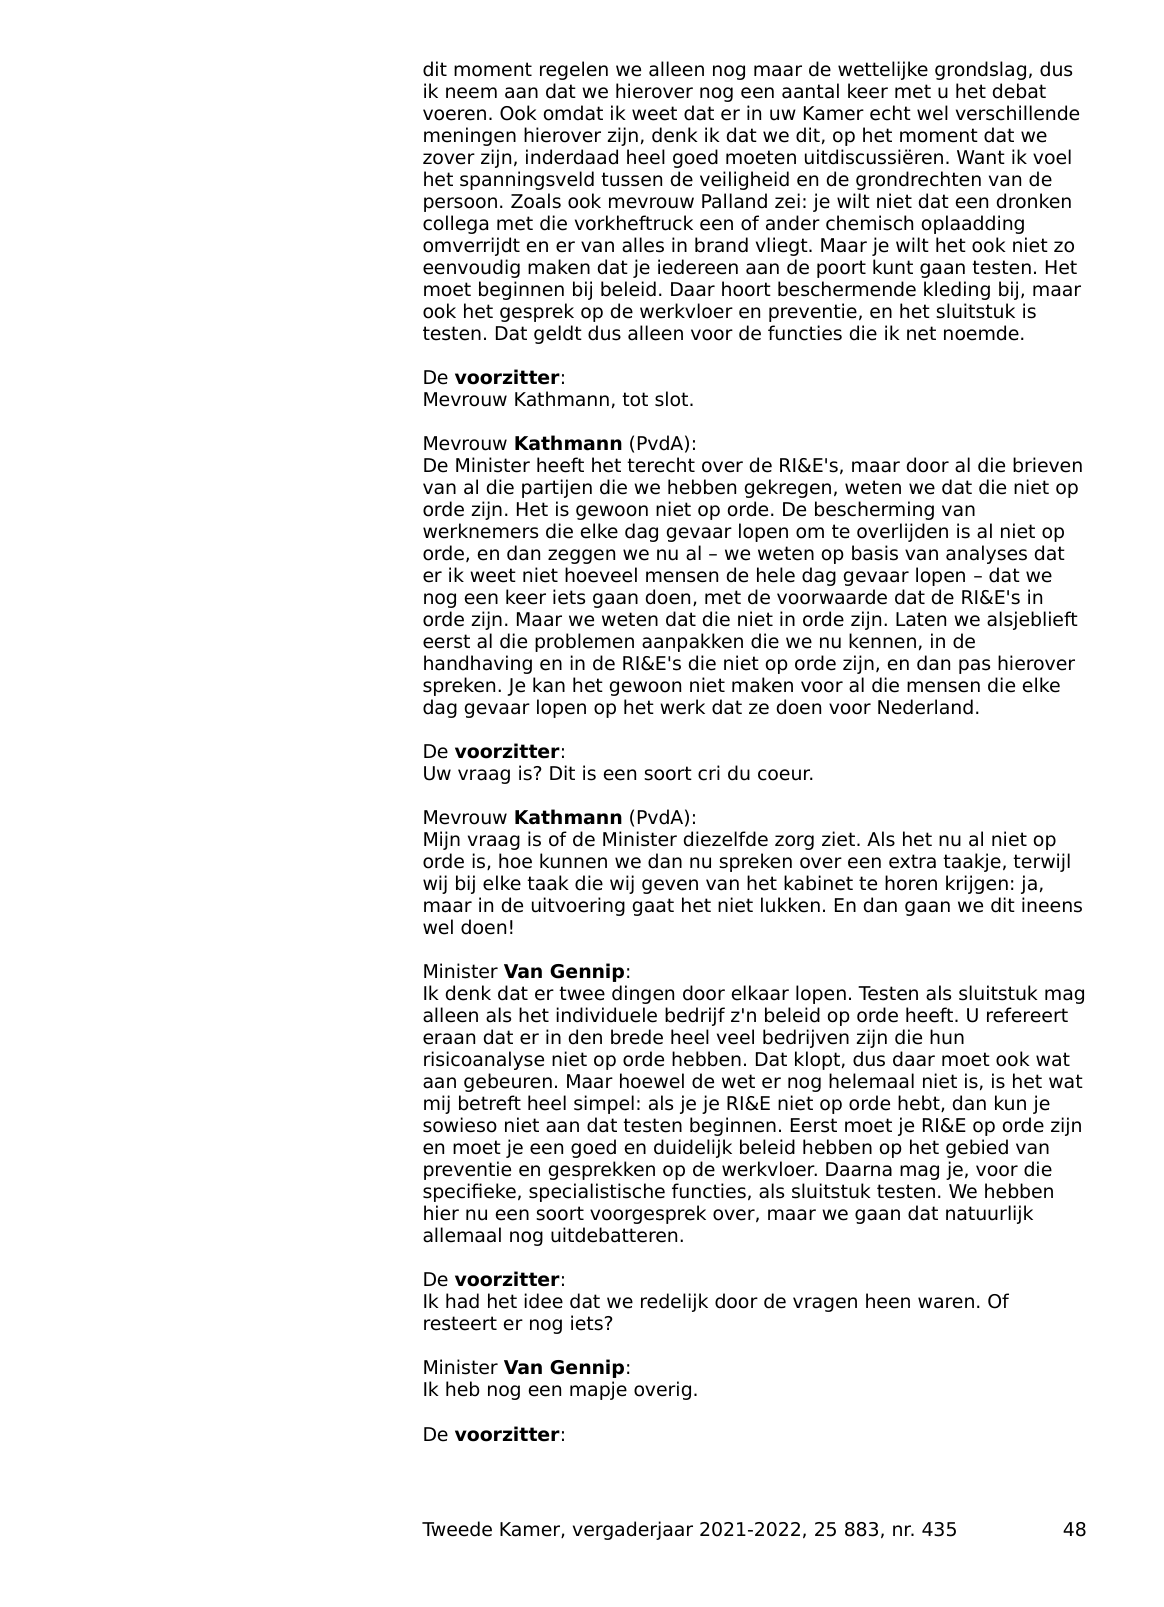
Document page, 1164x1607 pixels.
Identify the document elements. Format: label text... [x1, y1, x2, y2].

text Ik had het idee dat we redelijk door de vragen heen waren. Of resteert er nog iets? [422, 1291, 1087, 1335]
text Mijn vraag is of de Minister diezelfde zorg ziet. Als het nu al niet op orde is, hoe kunnen we dan nu spreken over een extra taakje, terwijl wij bij elke taak die wij geven van het kabinet te horen krijgen: ja, maar in de uitvoering gaat het niet lukken. En dan gaan we dit ineens wel doen! [422, 829, 1087, 939]
text Uw vraag is? Dit is een soort cri du coeur. [422, 763, 1087, 785]
text De voorzitter: [422, 741, 1087, 763]
text Mevrouw Kathmann (PvdA): [422, 807, 1087, 829]
text De voorzitter: [422, 1423, 1087, 1445]
text Mevrouw Kathmann, tot slot. [422, 389, 1087, 411]
text Ik denk dat er twee dingen door elkaar lopen. Testen als sluitstuk mag alleen als het individuele bedrijf z'n beleid op orde heeft. U refereert eraan dat er in den brede heel veel bedrijven zijn die hun risicoanalyse niet op orde hebben. Dat klopt, dus daar moet ook wat aan gebeuren. Maar hoewel de wet er nog helemaal niet is, is het wat mij betreft heel simpel: als je je RI&E niet op orde hebt, dan kun je sowieso niet aan dat testen beginnen. Eerst moet je RI&E op orde zijn en moet je een goed en duidelijk beleid hebben op het gebied van preventie en gesprekken op de werkvloer. Daarna mag je, voor die specifieke, specialistische functies, als sluitstuk testen. We hebben hier nu een soort voorgesprek over, maar we gaan dat natuurlijk allemaal nog uitdebatteren. [422, 983, 1087, 1247]
text Mevrouw Kathmann (PvdA): [422, 433, 1087, 455]
text dit moment regelen we alleen nog maar de wettelijke grondslag, dus ik neem aan dat we hierover nog een aantal keer met u het debat voeren. Ook omdat ik weet dat er in uw Kamer echt wel verschillende meningen hierover zijn, denk ik dat we dit, op het moment dat we zover zijn, inderdaad heel goed moeten uitdiscussiëren. Want ik voel het spanningsveld tussen de veiligheid en de grondrechten van de persoon. Zoals ook mevrouw Palland zei: je wilt niet dat een dronken collega met die vorkheftruck een of ander chemisch oplaadding omverrijdt en er van alles in brand vliegt. Maar je wilt het ook niet zo eenvoudig maken dat je iedereen aan de poort kunt gaan testen. Het moet beginnen bij beleid. Daar hoort beschermende kleding bij, maar ook het gesprek op de werkvloer en preventie, en het sluitstuk is testen. Dat geldt dus alleen voor de functies die ik net noemde. [422, 59, 1087, 345]
text De voorzitter: [422, 367, 1087, 389]
text De voorzitter: [422, 1269, 1087, 1291]
text Ik heb nog een mapje overig. [422, 1379, 1087, 1401]
text De Minister heeft het terecht over de RI&E's, maar door al die brieven van al die partijen die we hebben gekregen, weten we dat die niet op orde zijn. Het is gewoon niet op orde. De bescherming van werknemers die elke dag gevaar lopen om te overlijden is al niet op orde, en dan zeggen we nu al – we weten op basis van analyses dat er ik weet niet hoeveel mensen de hele dag gevaar lopen – dat we nog een keer iets gaan doen, met de voorwaarde dat de RI&E's in orde zijn. Maar we weten dat die niet in orde zijn. Laten we alsjeblieft eerst al die problemen aanpakken die we nu kennen, in de handhaving en in de RI&E's die niet op orde zijn, en dan pas hierover spreken. Je kan het gewoon niet maken voor al die mensen die elke dag gevaar lopen op het werk dat ze doen voor Nederland. [422, 455, 1087, 719]
text Minister Van Gennip: [422, 961, 1087, 983]
text Minister Van Gennip: [422, 1357, 1087, 1379]
